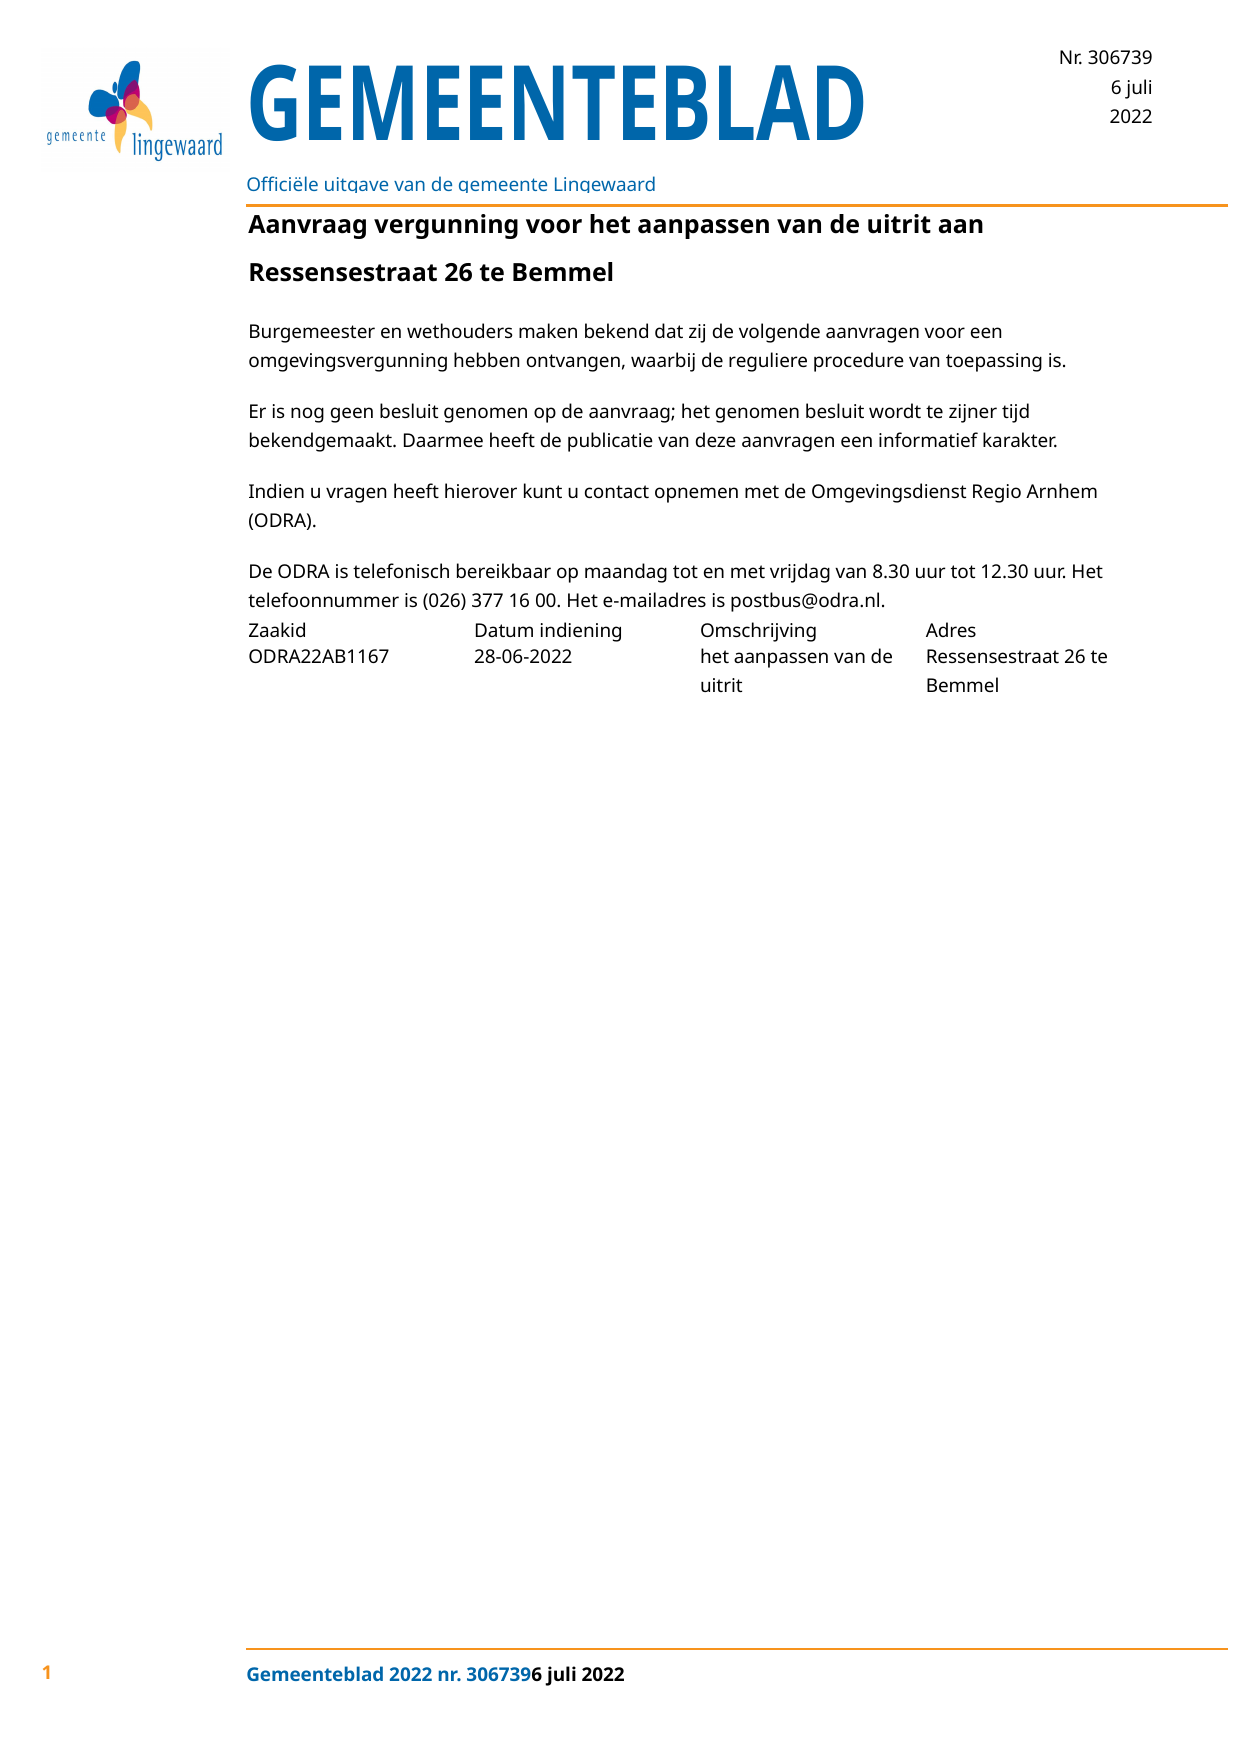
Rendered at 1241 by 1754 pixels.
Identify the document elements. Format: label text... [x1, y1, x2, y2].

table_cell Ressensestraat 26 te Bemmel [926, 643, 1152, 698]
text Aanvraag vergunning voor het aanpassen van de uitrit aan Ressensestraat 26 te Bemmel [248, 207, 1152, 288]
text Burgemeester en wethouders maken bekend dat zij de volgende aanvragen voor een omgevingsvergunning hebben ontvangen, waarbij de reguliere procedure van toepassing is. [248, 318, 1152, 373]
table_header Omschrijving [700, 617, 926, 643]
table_header Datum indiening [474, 617, 700, 643]
table_header Adres [926, 617, 1152, 643]
table_cell ODRA22AB1167 [248, 643, 474, 698]
table_cell 28-06-2022 [474, 643, 700, 698]
table_cell het aanpassen van de uitrit [700, 643, 926, 698]
picture [41, 47, 231, 172]
text De ODRA is telefonisch bereikbaar op maandag tot en met vrijdag van 8.30 uur tot 12.30 uur. Het telefoonnummer is (026) 377 16 00. Het e-mailadres is postbus@odra.nl. [248, 558, 1152, 613]
text Indien u vragen heeft hierover kunt u contact opnemen met de Omgevingsdienst Regio Arnhem (ODRA). [248, 478, 1152, 533]
text Er is nog geen besluit genomen op de aanvraag; het genomen besluit wordt te zijner tijd bekendgemaakt. Daarmee heeft de publicatie van deze aanvragen een informatief karakter. [248, 398, 1152, 453]
table_header Zaakid [248, 617, 474, 643]
